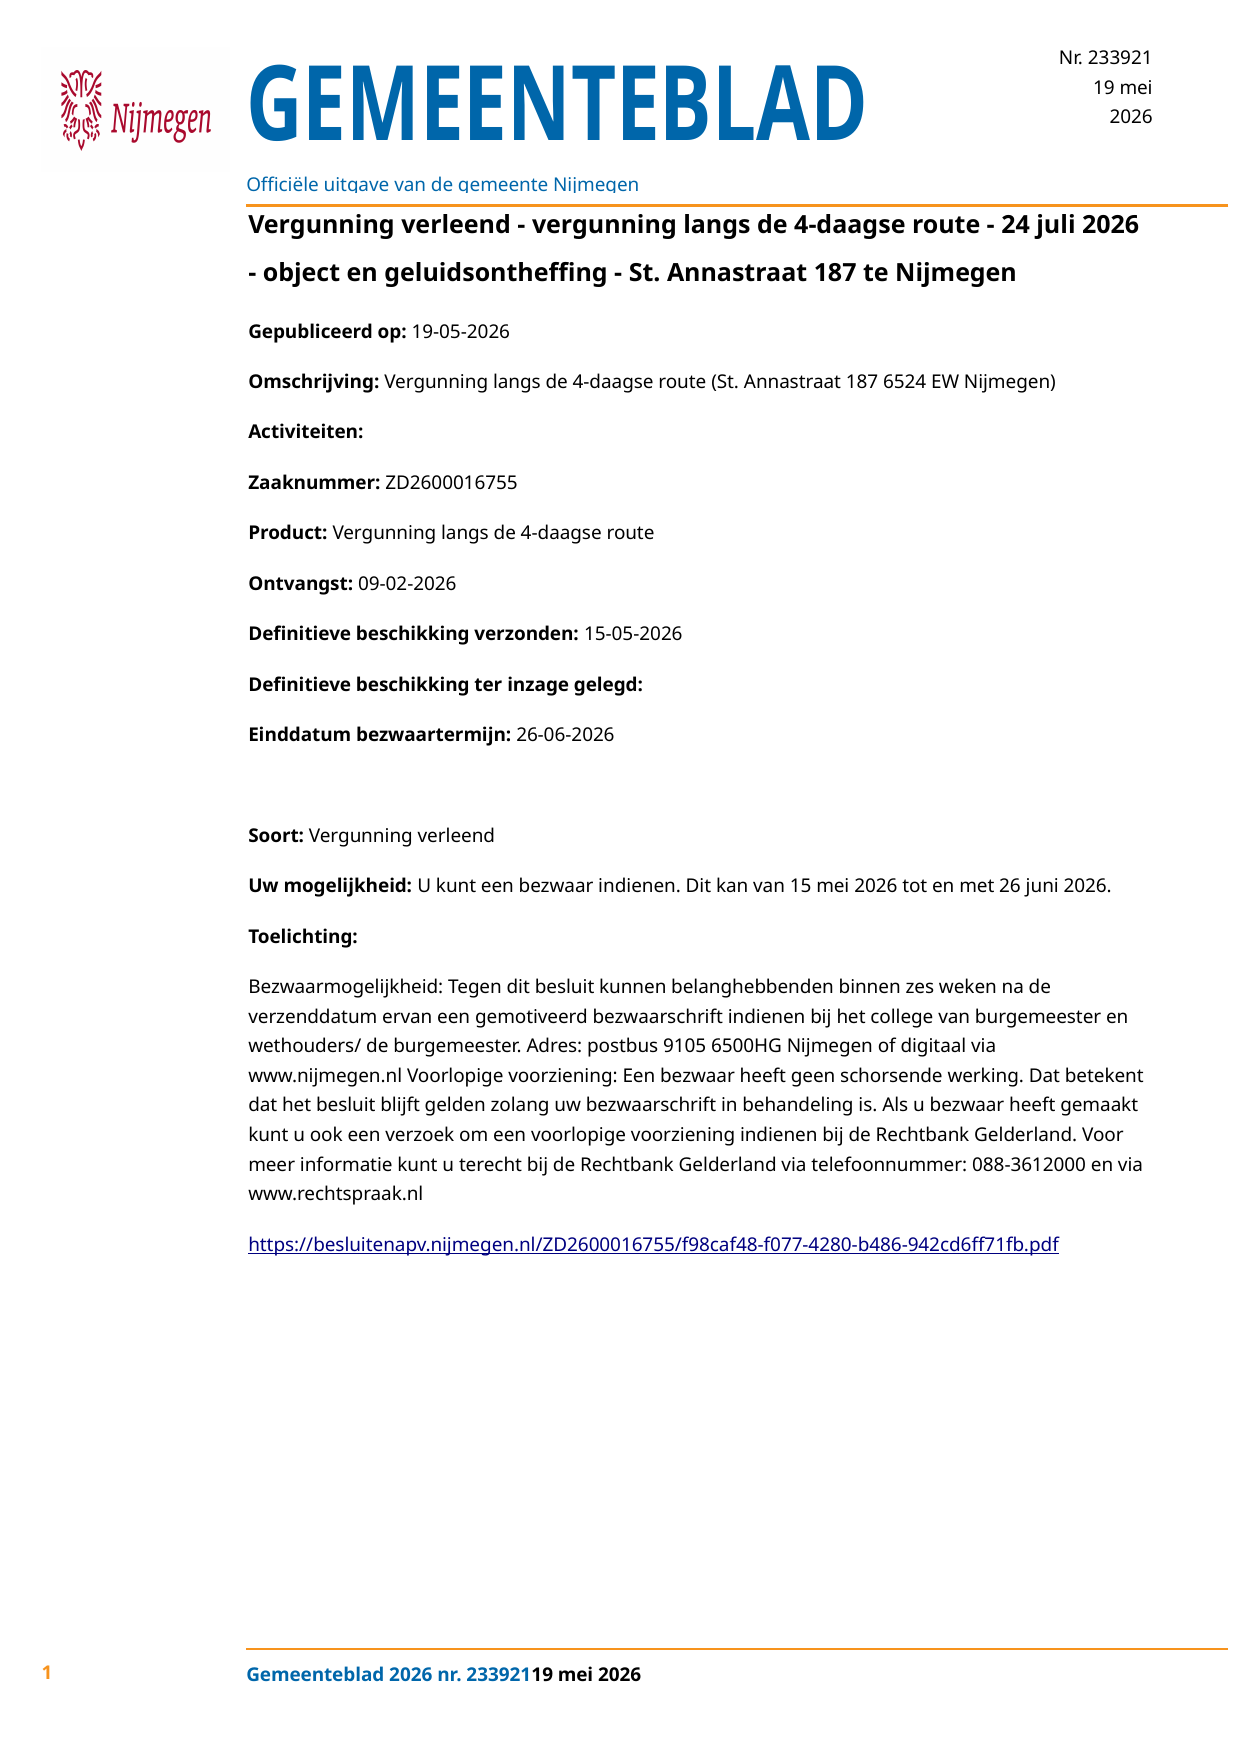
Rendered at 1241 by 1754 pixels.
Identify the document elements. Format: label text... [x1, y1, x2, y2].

text Product: Vergunning langs de 4-daagse route [248, 519, 1152, 545]
text Activiteiten: [248, 419, 1152, 444]
text Zaaknummer: ZD2600016755 [248, 469, 1152, 495]
text Soort: Vergunning verleend [248, 822, 1152, 848]
text Bezwaarmogelijkheid: Tegen dit besluit kunnen belanghebbenden binnen zes weken na de verzenddatum ervan een gemotiveerd bezwaarschrift indienen bij het college van burgemeester en wethouders/ de burgemeester. Adres: postbus 9105 6500HG Nijmegen of digitaal via www.nijmegen.nl Voorlopige voorziening: Een bezwaar heeft geen schorsende werking. Dat betekent dat het besluit blijft gelden zolang uw bezwaarschrift in behandeling is. Als u bezwaar heeft gemaakt kunt u ook een verzoek om een voorlopige voorziening indienen bij de Rechtbank Gelderland. Voor meer informatie kunt u terecht bij de Rechtbank Gelderland via telefoonnummer: 088-3612000 en via www.rechtspraak.nl [248, 973, 1152, 1206]
text https://besluitenapv.nijmegen.nl/ZD2600016755/f98caf48-f077-4280-b486-942cd6ff71fb.pdf [248, 1231, 1152, 1257]
text Uw mogelijkheid: U kunt een bezwaar indienen. Dit kan van 15 mei 2026 tot en met 26 juni 2026. [248, 872, 1152, 898]
picture [41, 47, 231, 172]
text Definitieve beschikking ter inzage gelegd: [248, 671, 1152, 697]
text Definitieve beschikking verzonden: 15-05-2026 [248, 620, 1152, 646]
text Einddatum bezwaartermijn: 26-06-2026 [248, 721, 1152, 747]
text Omschrijving: Vergunning langs de 4-daagse route (St. Annastraat 187 6524 EW Nijmegen) [248, 368, 1152, 394]
text Gepubliceerd op: 19-05-2026 [248, 318, 1152, 344]
text Ontvangst: 09-02-2026 [248, 570, 1152, 596]
text Toelichting: [248, 923, 1152, 949]
text Vergunning verleend - vergunning langs de 4-daagse route - 24 juli 2026 - object en geluidsontheffing - St. Annastraat 187 te Nijmegen [248, 207, 1152, 288]
